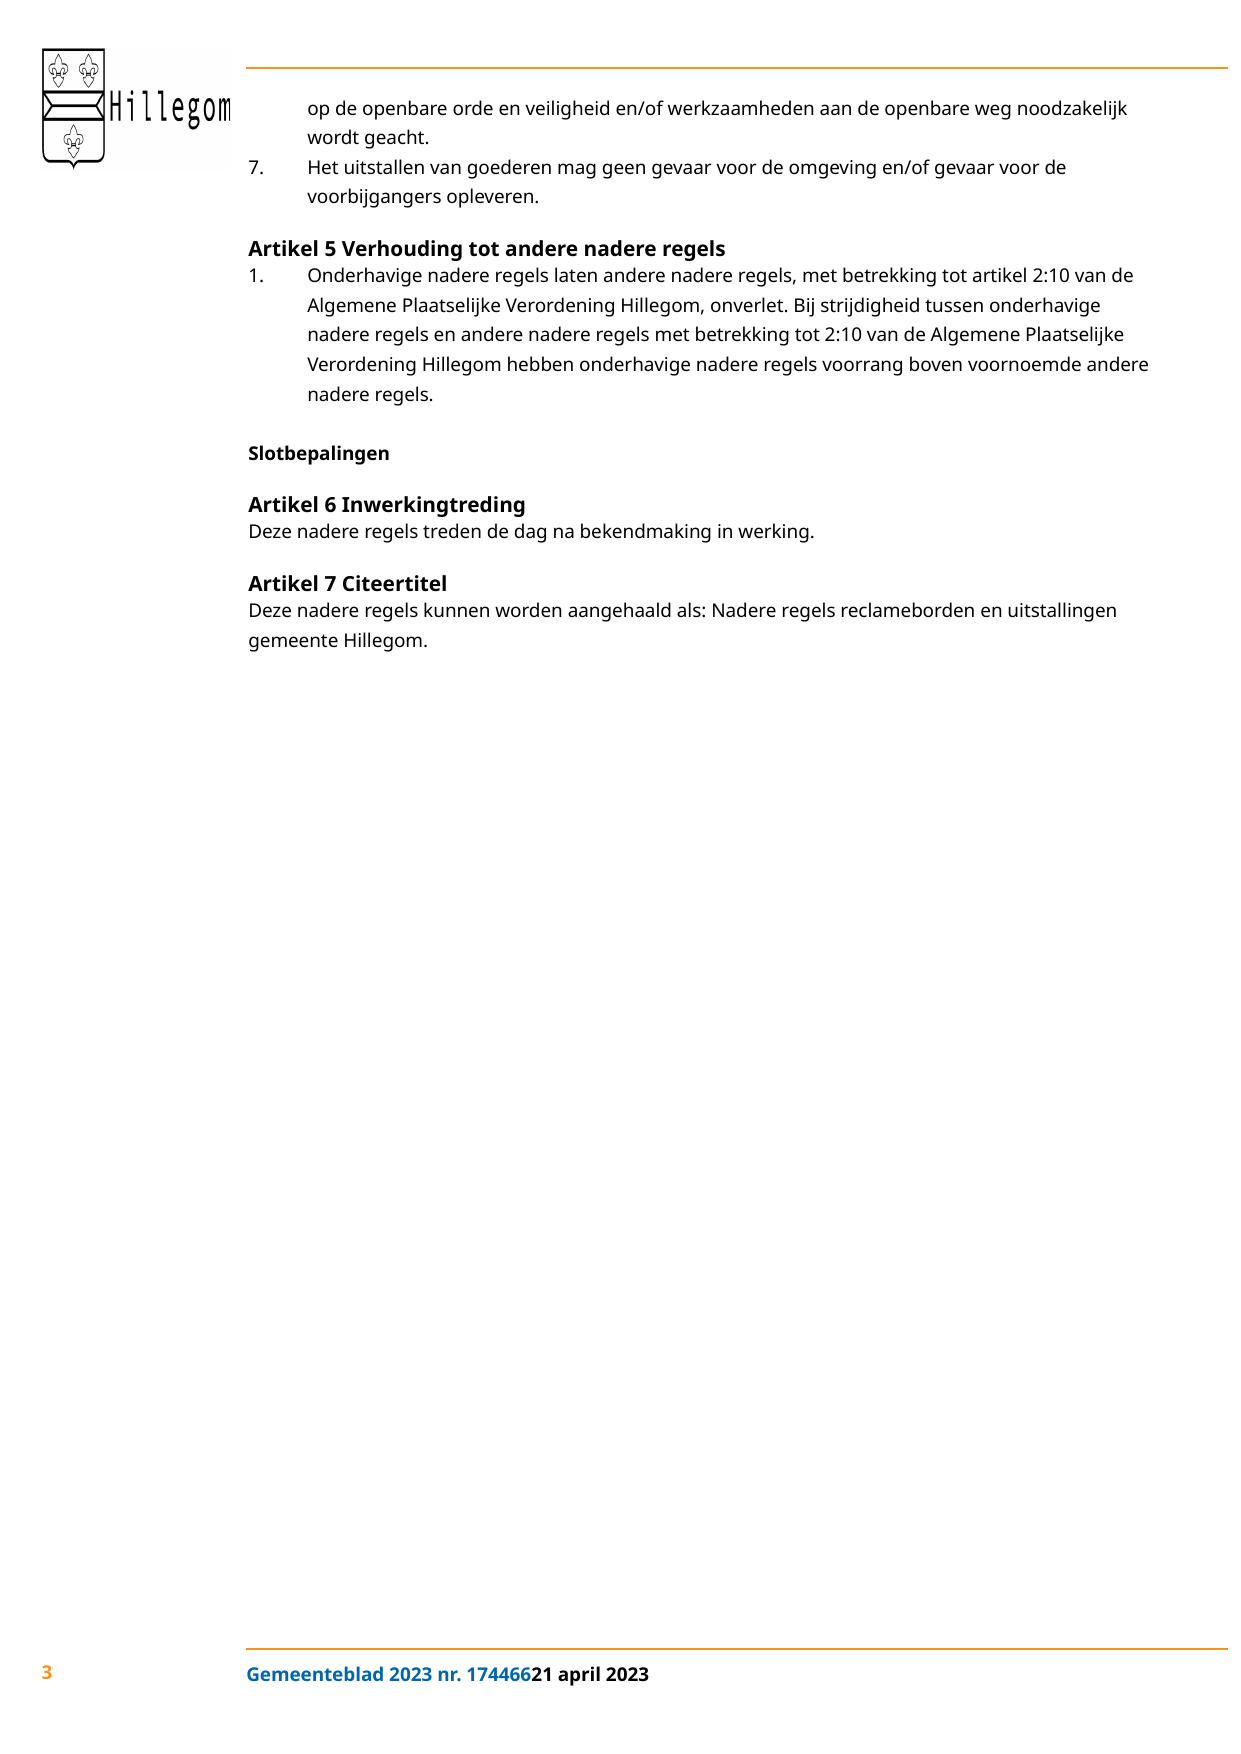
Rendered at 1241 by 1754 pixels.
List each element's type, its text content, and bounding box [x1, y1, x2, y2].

picture [41, 47, 231, 172]
text Artikel 5 Verhouding tot andere nadere regels [248, 234, 1152, 262]
text Deze nadere regels treden de dag na bekendmaking in werking. [248, 519, 1152, 544]
text Artikel 7 Citeertitel [248, 569, 1152, 598]
list Onderhavige nadere regels laten andere nadere regels, met betrekking tot artikel 2:10 van de Algemene Plaatselijke Verordening Hillegom, onverlet. Bij strijdigheid tussen onderhavige nadere regels en andere nadere regels met betrekking tot 2:10 van de Algemene Plaatselijke Verordening Hillegom hebben onderhavige nadere regels voorrang boven voornoemde andere nadere regels. [248, 262, 1152, 406]
list op de openbare orde en veiligheid en/of werkzaamheden aan de openbare weg noodzakelijk wordt geacht. [248, 95, 1152, 150]
text Deze nadere regels kunnen worden aangehaald als: Nadere regels reclameborden en uitstallingen gemeente Hillegom. [248, 598, 1152, 653]
text Artikel 6 Inwerkingtreding [248, 490, 1152, 519]
text Slotbepalingen [248, 440, 1152, 466]
list Het uitstallen van goederen mag geen gevaar voor de omgeving en/of gevaar voor de voorbijgangers opleveren. [248, 154, 1152, 209]
